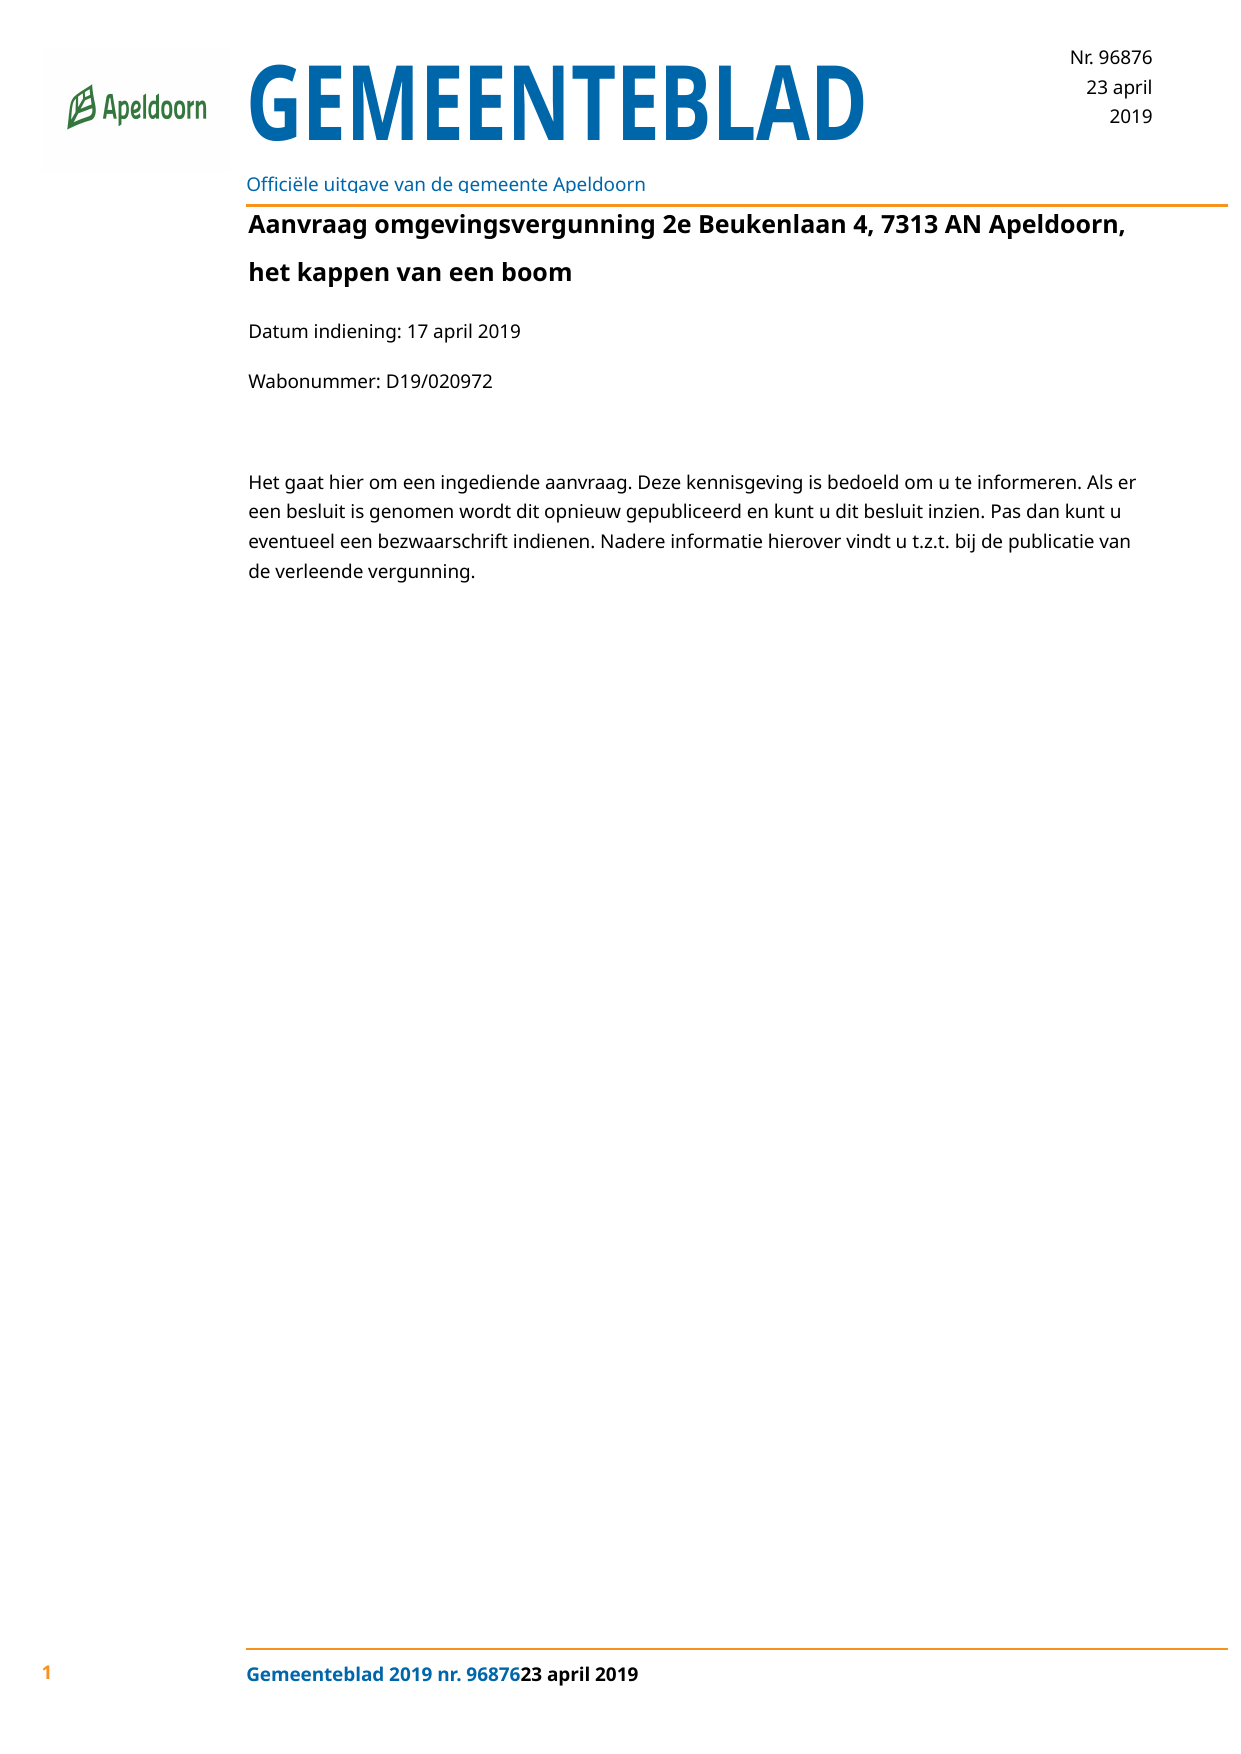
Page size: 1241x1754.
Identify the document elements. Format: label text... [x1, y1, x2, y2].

text Aanvraag omgevingsvergunning 2e Beukenlaan 4, 7313 AN Apeldoorn, het kappen van een boom [248, 207, 1152, 288]
text Datum indiening: 17 april 2019 [248, 318, 1152, 344]
picture [41, 47, 231, 172]
text Het gaat hier om een ingediende aanvraag. Deze kennisgeving is bedoeld om u te informeren. Als er een besluit is genomen wordt dit opnieuw gepubliceerd en kunt u dit besluit inzien. Pas dan kunt u eventueel een bezwaarschrift indienen. Nadere informatie hierover vindt u t.z.t. bij de publicatie van de verleende vergunning. [248, 469, 1152, 584]
text Wabonummer: D19/020972 [248, 368, 1152, 394]
